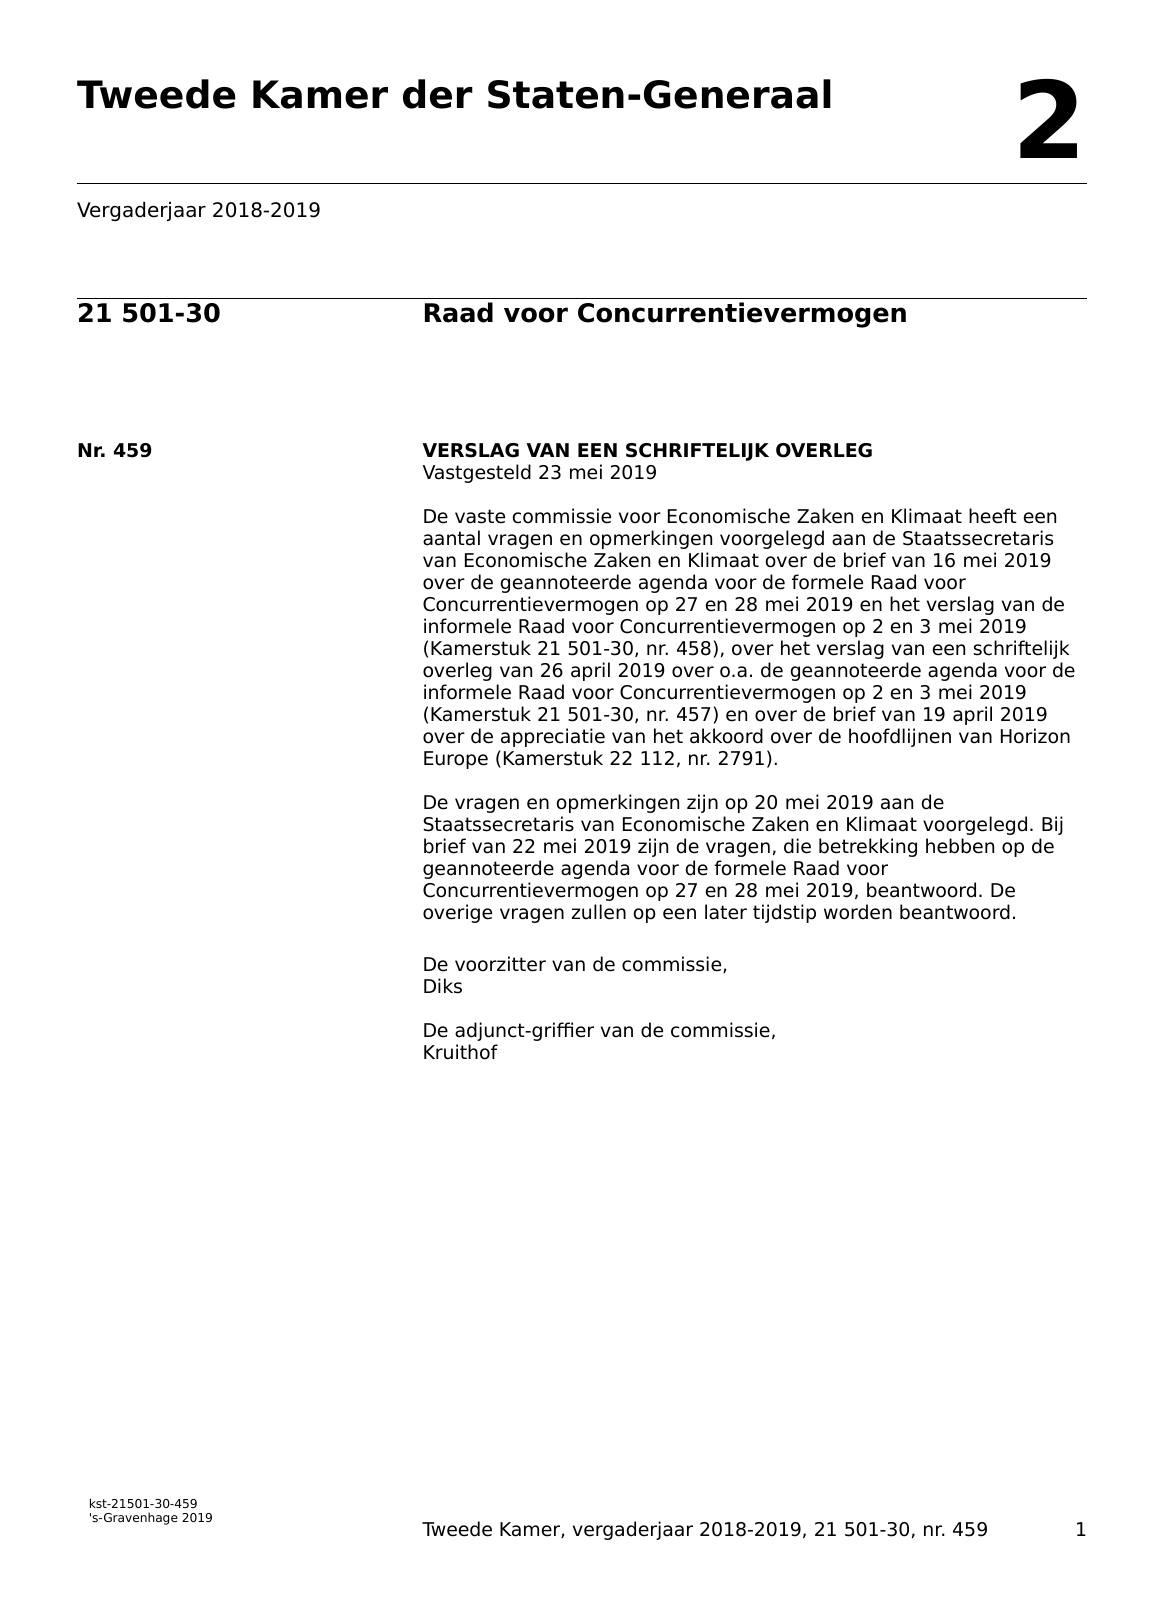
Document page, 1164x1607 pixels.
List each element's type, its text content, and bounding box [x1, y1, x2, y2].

table_header 2 [886, 59, 1087, 183]
text De vaste commissie voor Economische Zaken en Klimaat heeft een aantal vragen en opmerkingen voorgelegd aan de Staatssecretaris van Economische Zaken en Klimaat over de brief van 16 mei 2019 over de geannoteerde agenda voor de formele Raad voor Concurrentievermogen op 27 en 28 mei 2019 en het verslag van de informele Raad voor Concurrentievermogen op 2 en 3 mei 2019 (Kamerstuk 21 501-30, nr. 458), over het verslag van een schriftelijk overleg van 26 april 2019 over o.a. de geannoteerde agenda voor de informele Raad voor Concurrentievermogen op 2 en 3 mei 2019 (Kamerstuk 21 501-30, nr. 457) en over de brief van 19 april 2019 over de appreciatie van het akkoord over de hoofdlijnen van Horizon Europe (Kamerstuk 22 112, nr. 2791). [422, 506, 1087, 769]
text De voorzitter van de commissie, Diks [422, 954, 1087, 998]
subtitle 21 501-30 Raad voor Concurrentievermogen [77, 299, 1087, 329]
table_header Tweede Kamer der Staten-Generaal [77, 59, 886, 183]
text Vastgesteld 23 mei 2019 [422, 462, 1087, 484]
text De adjunct-griffier van de commissie, Kruithof [422, 1020, 1087, 1064]
table_cell Vergaderjaar 2018-2019 [77, 184, 1087, 298]
subtitle Nr. 459 VERSLAG VAN EEN SCHRIFTELIJK OVERLEG [77, 440, 1087, 462]
text De vragen en opmerkingen zijn op 20 mei 2019 aan de Staatssecretaris van Economische Zaken en Klimaat voorgelegd. Bij brief van 22 mei 2019 zijn de vragen, die betrekking hebben op de geannoteerde agenda voor de formele Raad voor Concurrentievermogen op 27 en 28 mei 2019, beantwoord. De overige vragen zullen op een later tijdstip worden beantwoord. [422, 792, 1087, 924]
text 's-Gravenhage 2019 [88, 1511, 323, 1525]
text kst-21501-30-459 [88, 1497, 323, 1511]
